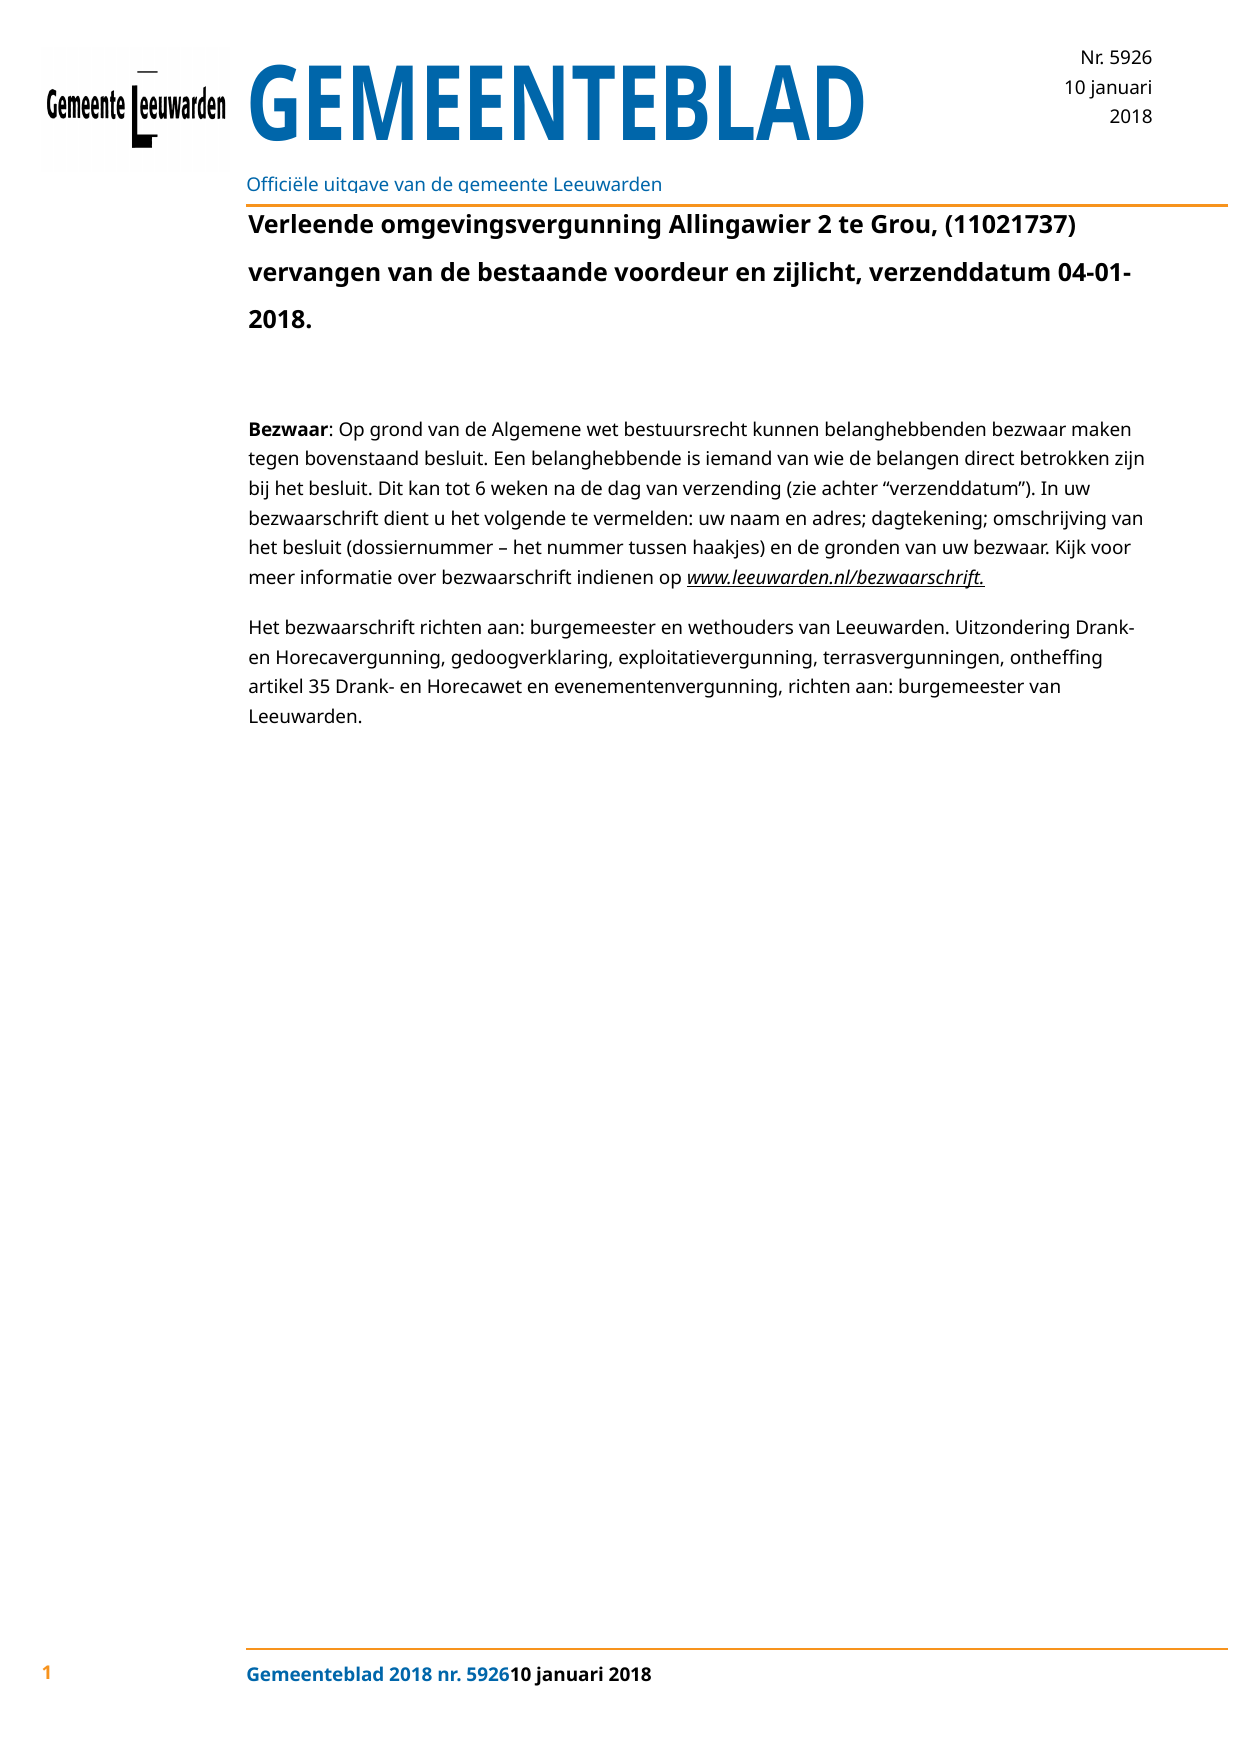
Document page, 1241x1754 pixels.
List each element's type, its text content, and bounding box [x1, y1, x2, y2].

text Verleende omgevingsvergunning Allingawier 2 te Grou, (11021737) vervangen van de bestaande voordeur en zijlicht, verzenddatum 04-01-2018. [248, 207, 1152, 336]
text Bezwaar: Op grond van de Algemene wet bestuursrecht kunnen belanghebbenden bezwaar maken tegen bovenstaand besluit. Een belanghebbende is iemand van wie de belangen direct betrokken zijn bij het besluit. Dit kan tot 6 weken na de dag van verzending (zie achter “verzenddatum”). In uw bezwaarschrift dient u het volgende te vermelden: uw naam en adres; dagtekening; omschrijving van het besluit (dossiernummer – het nummer tussen haakjes) en de gronden van uw bezwaar. Kijk voor meer informatie over bezwaarschrift indienen op www.leeuwarden.nl/bezwaarschrift. [248, 416, 1152, 589]
picture [41, 47, 231, 172]
text Het bezwaarschrift richten aan: burgemeester en wethouders van Leeuwarden. Uitzondering Drank- en Horecavergunning, gedoogverklaring, exploitatievergunning, terrasvergunningen, ontheffing artikel 35 Drank- en Horecawet en evenementenvergunning, richten aan: burgemeester van Leeuwarden. [248, 614, 1152, 729]
